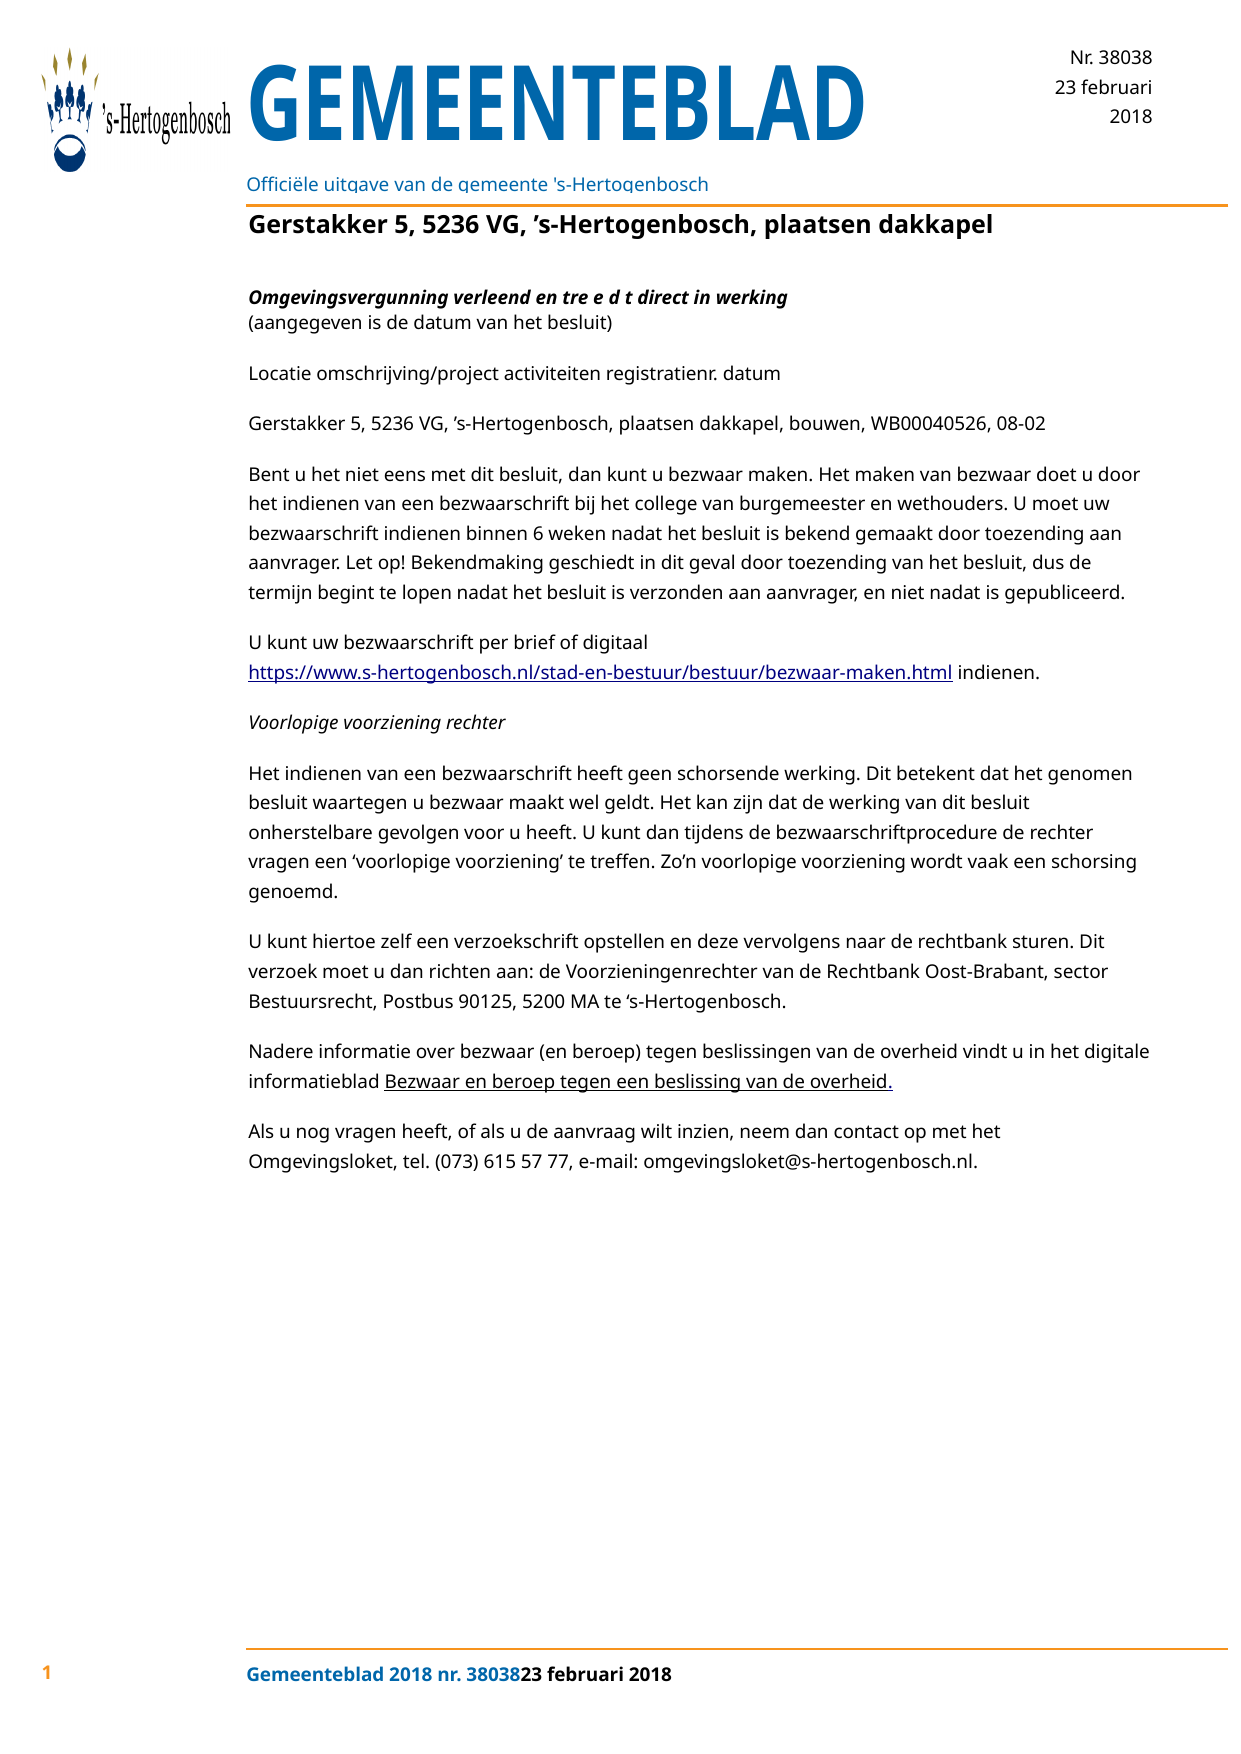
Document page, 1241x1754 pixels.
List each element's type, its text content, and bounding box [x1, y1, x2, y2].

text (aangegeven is de datum van het besluit) [248, 309, 1152, 335]
text Gerstakker 5, 5236 VG, ’s-Hertogenbosch, plaatsen dakkapel, bouwen, WB00040526, 08-02 [248, 410, 1152, 436]
text U kunt uw bezwaarschrift per brief of digitaal https://www.s-hertogenbosch.nl/stad-en-bestuur/bestuur/bezwaar-maken.html indienen. [248, 629, 1152, 685]
text Bent u het niet eens met dit besluit, dan kunt u bezwaar maken. Het maken van bezwaar doet u door het indienen van een bezwaarschrift bij het college van burgemeester en wethouders. U moet uw bezwaarschrift indienen binnen 6 weken nadat het besluit is bekend gemaakt door toezending aan aanvrager. Let op! Bekendmaking geschiedt in dit geval door toezending van het besluit, dus de termijn begint te lopen nadat het besluit is verzonden aan aanvrager, en niet nadat is gepubliceerd. [248, 461, 1152, 605]
text Het indienen van een bezwaarschrift heeft geen schorsende werking. Dit betekent dat het genomen besluit waartegen u bezwaar maakt wel geldt. Het kan zijn dat de werking van dit besluit onherstelbare gevolgen voor u heeft. U kunt dan tijdens de bezwaarschriftprocedure de rechter vragen een ‘voorlopige voorziening’ te treffen. Zo’n voorlopige voorziening wordt vaak een schorsing genoemd. [248, 760, 1152, 904]
text Voorlopige voorziening rechter [248, 709, 1152, 735]
text U kunt hiertoe zelf een verzoekschrift opstellen en deze vervolgens naar de rechtbank sturen. Dit verzoek moet u dan richten aan: de Voorzieningenrechter van de Rechtbank Oost-Brabant, sector Bestuursrecht, Postbus 90125, 5200 MA te ‘s-Hertogenbosch. [248, 929, 1152, 1014]
text Locatie omschrijving/project activiteiten registratienr. datum [248, 360, 1152, 386]
text Gerstakker 5, 5236 VG, ’s-Hertogenbosch, plaatsen dakkapel [248, 207, 1152, 241]
text Nadere informatie over bezwaar (en beroep) tegen beslissingen van de overheid vindt u in het digitale informatieblad Bezwaar en beroep tegen een beslissing van de overheid. [248, 1038, 1152, 1094]
text Omgevingsvergunning verleend en tre e d t direct in werking [248, 284, 1152, 309]
picture [41, 47, 231, 172]
text Als u nog vragen heeft, of als u de aanvraag wilt inzien, neem dan contact op met het Omgevingsloket, tel. (073) 615 57 77, e-mail: omgevingsloket@s-hertogenbosch.nl. [248, 1118, 1152, 1174]
